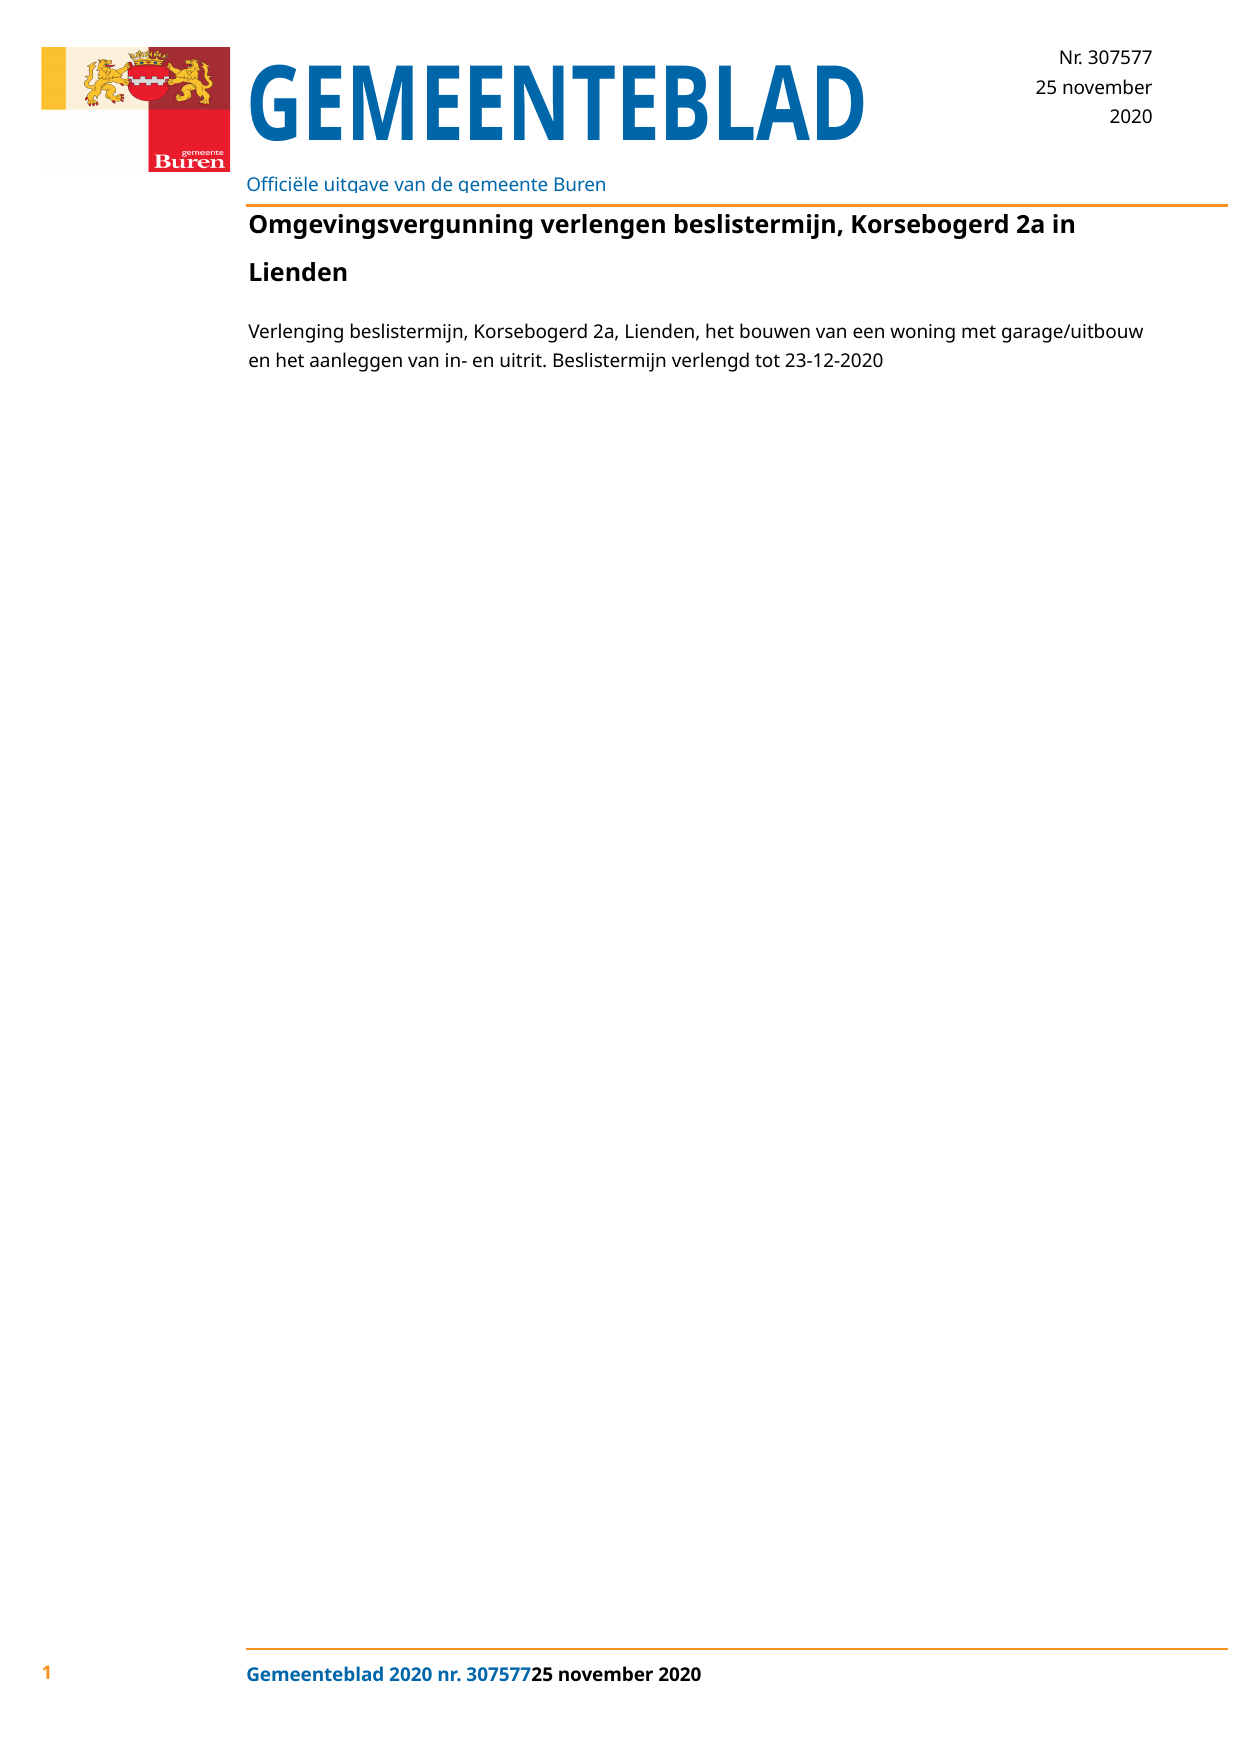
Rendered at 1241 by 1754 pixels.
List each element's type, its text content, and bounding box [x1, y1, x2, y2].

text Verlenging beslistermijn, Korsebogerd 2a, Lienden, het bouwen van een woning met garage/uitbouw en het aanleggen van in- en uitrit. Beslistermijn verlengd tot 23-12-2020 [248, 318, 1152, 373]
text Omgevingsvergunning verlengen beslistermijn, Korsebogerd 2a in Lienden [248, 207, 1152, 288]
picture [41, 47, 231, 172]
